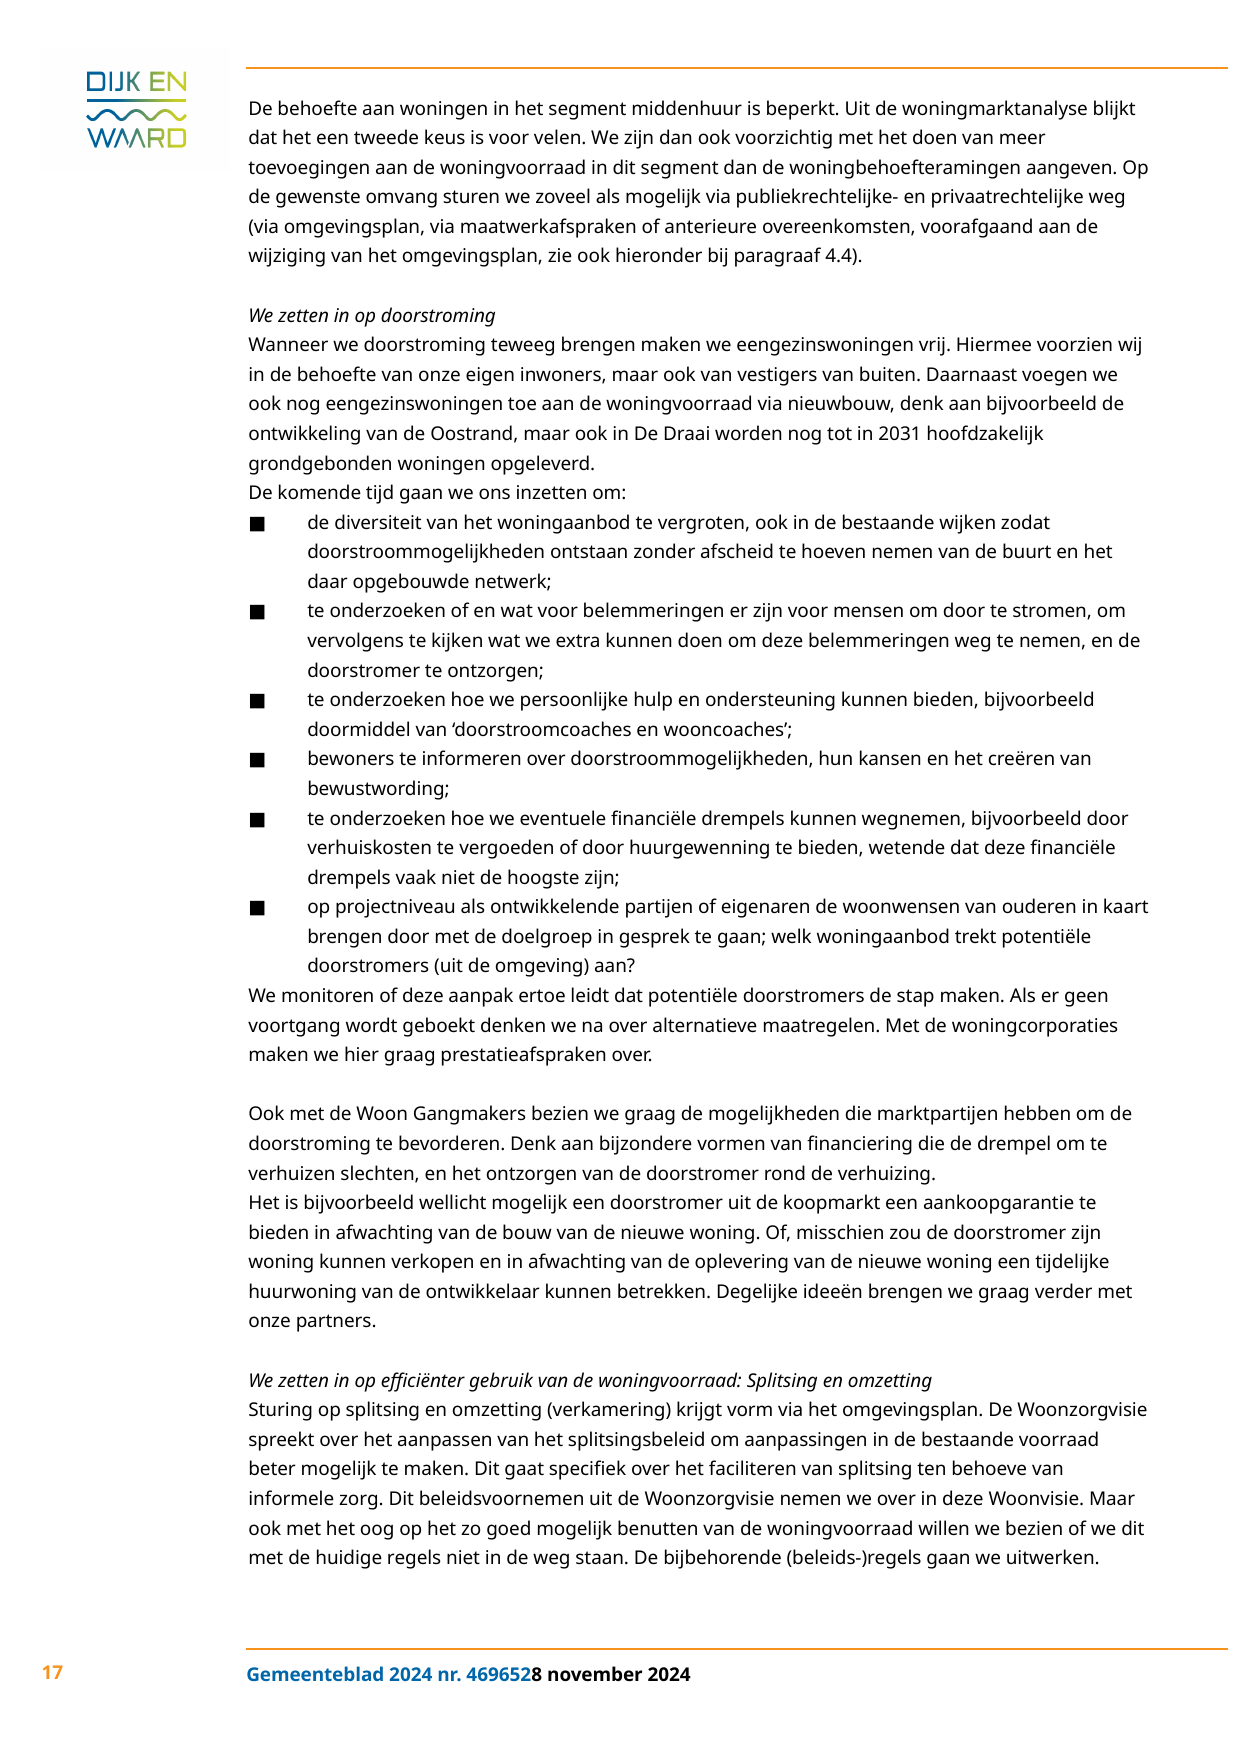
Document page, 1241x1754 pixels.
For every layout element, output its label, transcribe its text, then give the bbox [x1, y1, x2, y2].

text We monitoren of deze aanpak ertoe leidt dat potentiële doorstromers de stap maken. Als er geen voortgang wordt geboekt denken we na over alternatieve maatregelen. Met de woningcorporaties maken we hier graag prestatieafspraken over. [248, 982, 1152, 1067]
text De komende tijd gaan we ons inzetten om: [248, 479, 1152, 505]
text We zetten in op doorstroming [248, 302, 1152, 328]
list op projectniveau als ontwikkelende partijen of eigenaren de woonwensen van ouderen in kaart brengen door met de doelgroep in gesprek te gaan; welk woningaanbod trekt potentiële doorstromers (uit de omgeving) aan? [248, 893, 1152, 978]
text De behoefte aan woningen in het segment middenhuur is beperkt. Uit de woningmarktanalyse blijkt dat het een tweede keus is voor velen. We zijn dan ook voorzichtig met het doen van meer toevoegingen aan de woningvoorraad in dit segment dan de woningbehoefteramingen aangeven. Op de gewenste omvang sturen we zoveel als mogelijk via publiekrechtelijke- en privaatrechtelijke weg (via omgevingsplan, via maatwerkafspraken of anterieure overeenkomsten, voorafgaand aan de wijziging van het omgevingsplan, zie ook hieronder bij paragraaf 4.4). [248, 95, 1152, 268]
list te onderzoeken of en wat voor belemmeringen er zijn voor mensen om door te stromen, om vervolgens te kijken wat we extra kunnen doen om deze belemmeringen weg te nemen, en de doorstromer te ontzorgen; [248, 598, 1152, 683]
text Ook met de Woon Gangmakers bezien we graag de mogelijkheden die marktpartijen hebben om de doorstroming te bevorderen. Denk aan bijzondere vormen van financiering die de drempel om te verhuizen slechten, en het ontzorgen van de doorstromer rond de verhuizing. [248, 1101, 1152, 1186]
text Sturing op splitsing en omzetting (verkamering) krijgt vorm via het omgevingsplan. De Woonzorgvisie spreekt over het aanpassen van het splitsingsbeleid om aanpassingen in de bestaande voorraad beter mogelijk te maken. Dit gaat specifiek over het faciliteren van splitsing ten behoeve van informele zorg. Dit beleidsvoornemen uit de Woonzorgvisie nemen we over in deze Woonvisie. Maar ook met het oog op het zo goed mogelijk benutten van de woningvoorraad willen we bezien of we dit met de huidige regels niet in de weg staan. De bijbehorende (beleids-)regels gaan we uitwerken. [248, 1396, 1152, 1570]
picture [41, 47, 231, 172]
text Wanneer we doorstroming teweeg brengen maken we eengezinswoningen vrij. Hiermee voorzien wij in de behoefte van onze eigen inwoners, maar ook van vestigers van buiten. Daarnaast voegen we ook nog eengezinswoningen toe aan de woningvoorraad via nieuwbouw, denk aan bijvoorbeeld de ontwikkeling van de Oostrand, maar ook in De Draai worden nog tot in 2031 hoofdzakelijk grondgebonden woningen opgeleverd. [248, 331, 1152, 476]
list te onderzoeken hoe we eventuele financiële drempels kunnen wegnemen, bijvoorbeeld door verhuiskosten te vergoeden of door huurgewenning te bieden, wetende dat deze financiële drempels vaak niet de hoogste zijn; [248, 805, 1152, 890]
list bewoners te informeren over doorstroommogelijkheden, hun kansen en het creëren van bewustwording; [248, 746, 1152, 801]
list de diversiteit van het woningaanbod te vergroten, ook in de bestaande wijken zodat doorstroommogelijkheden ontstaan zonder afscheid te hoeven nemen van de buurt en het daar opgebouwde netwerk; [248, 509, 1152, 594]
text Het is bijvoorbeeld wellicht mogelijk een doorstromer uit de koopmarkt een aankoopgarantie te bieden in afwachting van de bouw van de nieuwe woning. Of, misschien zou de doorstromer zijn woning kunnen verkopen en in afwachting van de oplevering van de nieuwe woning een tijdelijke huurwoning van de ontwikkelaar kunnen betrekken. Degelijke ideeën brengen we graag verder met onze partners. [248, 1189, 1152, 1333]
list te onderzoeken hoe we persoonlijke hulp en ondersteuning kunnen bieden, bijvoorbeeld doormiddel van ‘doorstroomcoaches en wooncoaches’; [248, 686, 1152, 742]
text We zetten in op efficiënter gebruik van de woningvoorraad: Splitsing en omzetting [248, 1367, 1152, 1393]
